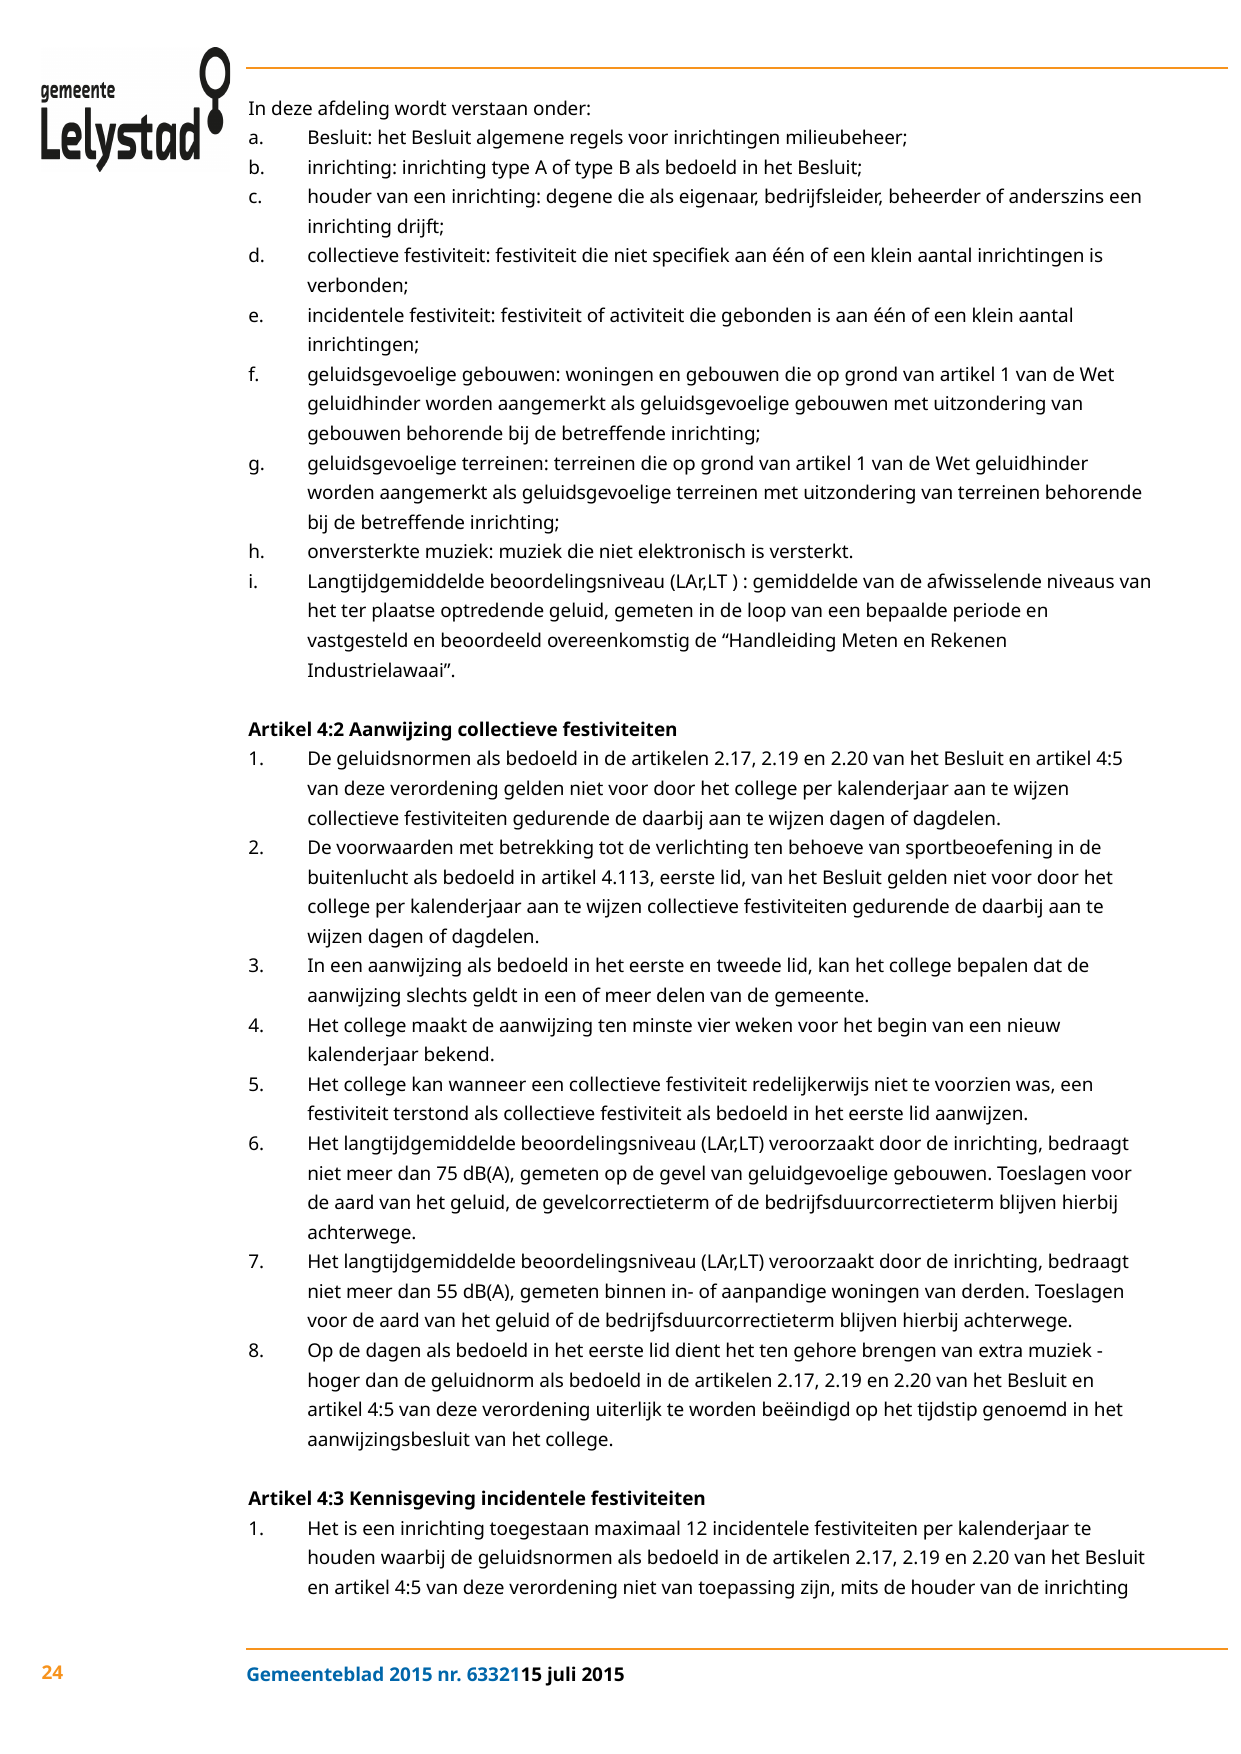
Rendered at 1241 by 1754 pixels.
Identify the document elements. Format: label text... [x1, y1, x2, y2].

list Het langtijdgemiddelde beoordelingsniveau (LAr,LT) veroorzaakt door de inrichting, bedraagt niet meer dan 75 dB(A), gemeten op de gevel van geluidgevoelige gebouwen. Toeslagen voor de aard van het geluid, de gevelcorrectieterm of de bedrijfsduurcorrectieterm blijven hierbij achterwege. [248, 1130, 1152, 1245]
list collectieve festiviteit: festiviteit die niet specifiek aan één of een klein aantal inrichtingen is verbonden; [248, 243, 1152, 298]
list incidentele festiviteit: festiviteit of activiteit die gebonden is aan één of een klein aantal inrichtingen; [248, 302, 1152, 357]
list inrichting: inrichting type A of type B als bedoeld in het Besluit; [248, 154, 1152, 180]
list geluidsgevoelige terreinen: terreinen die op grond van artikel 1 van de Wet geluidhinder worden aangemerkt als geluidsgevoelige terreinen met uitzondering van terreinen behorende bij de betreffende inrichting; [248, 450, 1152, 535]
list Langtijdgemiddelde beoordelingsniveau (LAr,LT ) : gemiddelde van de afwisselende niveaus van het ter plaatse optredende geluid, gemeten in de loop van een bepaalde periode en vastgesteld en beoordeeld overeenkomstig de “Handleiding Meten en Rekenen Industrielawaai”. [248, 568, 1152, 683]
list geluidsgevoelige gebouwen: woningen en gebouwen die op grond van artikel 1 van de Wet geluidhinder worden aangemerkt als geluidsgevoelige gebouwen met uitzondering van gebouwen behorende bij de betreffende inrichting; [248, 361, 1152, 446]
list Het college kan wanneer een collectieve festiviteit redelijkerwijs niet te voorzien was, een festiviteit terstond als collectieve festiviteit als bedoeld in het eerste lid aanwijzen. [248, 1071, 1152, 1126]
list Besluit: het Besluit algemene regels voor inrichtingen milieubeheer; [248, 124, 1152, 150]
list In een aanwijzing als bedoeld in het eerste en tweede lid, kan het college bepalen dat de aanwijzing slechts geldt in een of meer delen van de gemeente. [248, 953, 1152, 1008]
list Het is een inrichting toegestaan maximaal 12 incidentele festiviteiten per kalenderjaar te houden waarbij de geluidsnormen als bedoeld in de artikelen 2.17, 2.19 en 2.20 van het Besluit en artikel 4:5 van deze verordening niet van toepassing zijn, mits de houder van de inrichting [248, 1515, 1152, 1600]
list Het langtijdgemiddelde beoordelingsniveau (LAr,LT) veroorzaakt door de inrichting, bedraagt niet meer dan 55 dB(A), gemeten binnen in- of aanpandige woningen van derden. Toeslagen voor de aard van het geluid of de bedrijfsduurcorrectieterm blijven hierbij achterwege. [248, 1248, 1152, 1333]
picture [41, 47, 231, 172]
text In deze afdeling wordt verstaan onder: [248, 95, 1152, 121]
list onversterkte muziek: muziek die niet elektronisch is versterkt. [248, 538, 1152, 564]
text Artikel 4:2 Aanwijzing collectieve festiviteiten [248, 716, 1152, 742]
text Artikel 4:3 Kennisgeving incidentele festiviteiten [248, 1485, 1152, 1511]
list Op de dagen als bedoeld in het eerste lid dient het ten gehore brengen van extra muziek - hoger dan de geluidnorm als bedoeld in de artikelen 2.17, 2.19 en 2.20 van het Besluit en artikel 4:5 van deze verordening uiterlijk te worden beëindigd op het tijdstip genoemd in het aanwijzingsbesluit van het college. [248, 1337, 1152, 1452]
list houder van een inrichting: degene die als eigenaar, bedrijfsleider, beheerder of anderszins een inrichting drijft; [248, 183, 1152, 239]
list De geluidsnormen als bedoeld in de artikelen 2.17, 2.19 en 2.20 van het Besluit en artikel 4:5 van deze verordening gelden niet voor door het college per kalenderjaar aan te wijzen collectieve festiviteiten gedurende de daarbij aan te wijzen dagen of dagdelen. [248, 746, 1152, 831]
list De voorwaarden met betrekking tot de verlichting ten behoeve van sportbeoefening in de buitenlucht als bedoeld in artikel 4.113, eerste lid, van het Besluit gelden niet voor door het college per kalenderjaar aan te wijzen collectieve festiviteiten gedurende de daarbij aan te wijzen dagen of dagdelen. [248, 834, 1152, 949]
list Het college maakt de aanwijzing ten minste vier weken voor het begin van een nieuw kalenderjaar bekend. [248, 1012, 1152, 1067]
